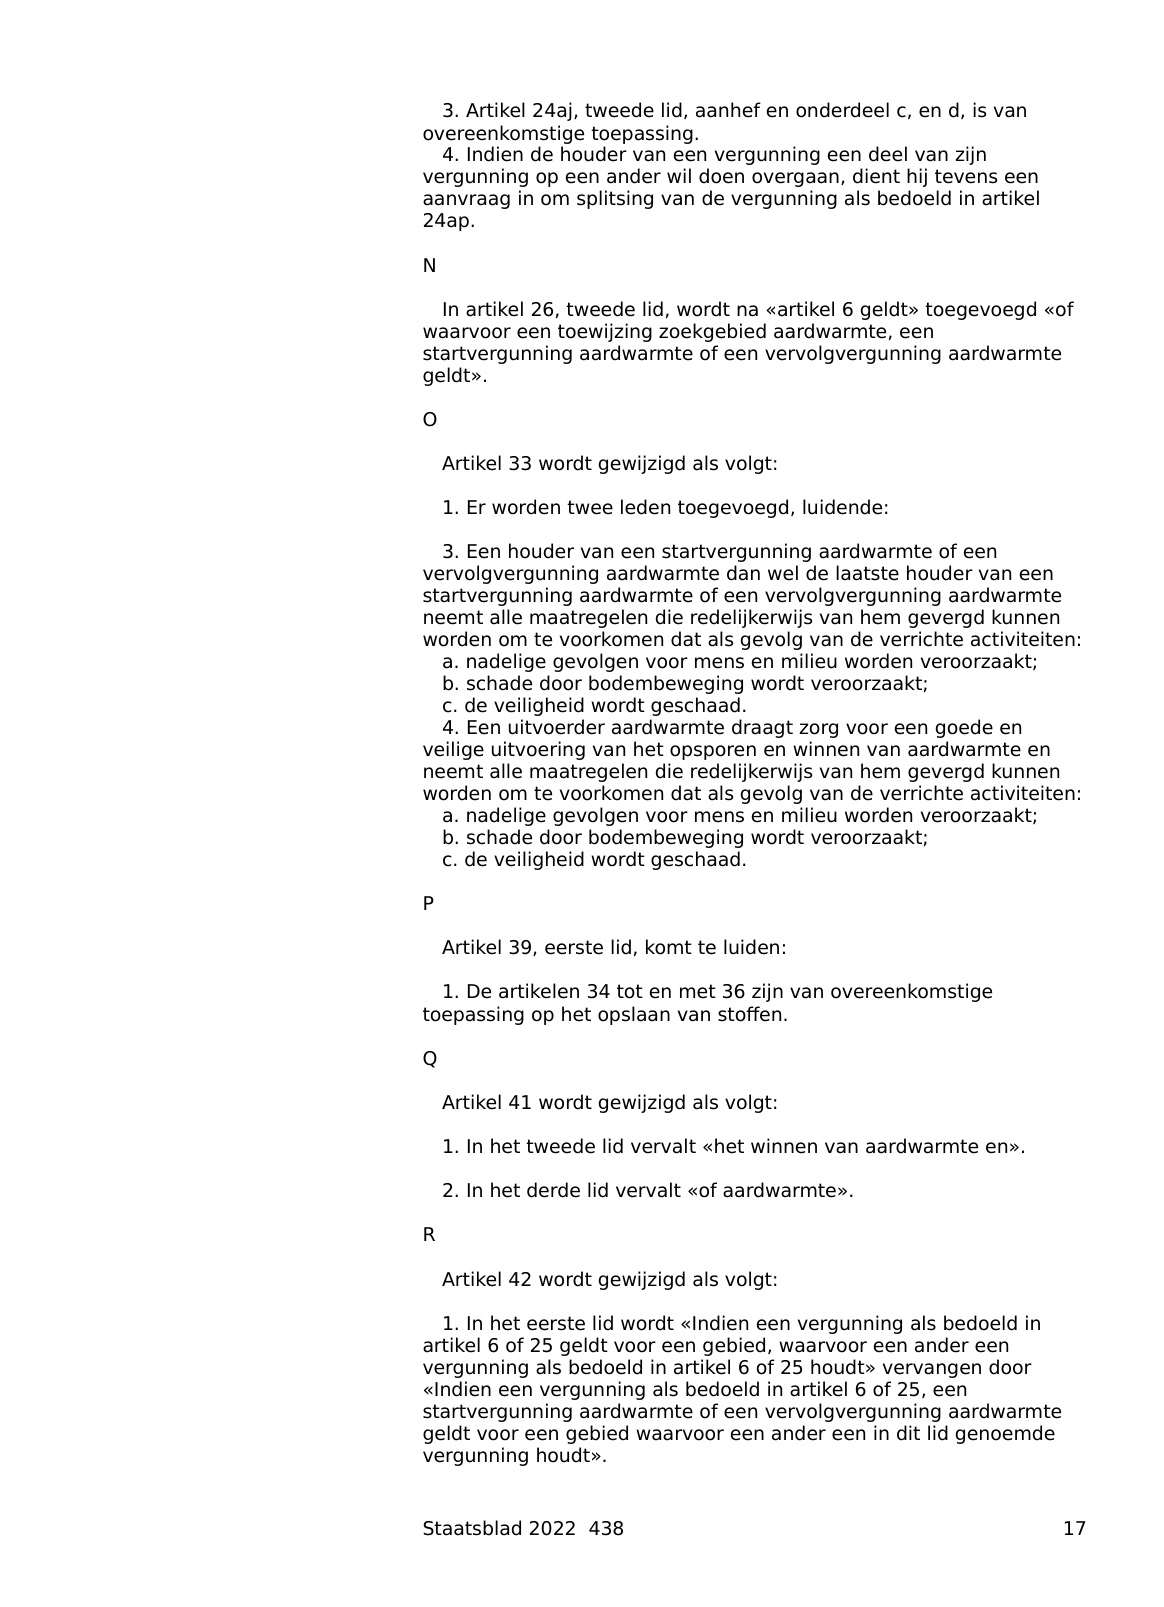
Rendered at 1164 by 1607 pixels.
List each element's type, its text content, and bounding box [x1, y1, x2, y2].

text c. de veiligheid wordt geschaad. [422, 849, 1087, 871]
text Artikel 33 wordt gewijzigd als volgt: [422, 453, 1087, 475]
text 1. De artikelen 34 tot en met 36 zijn van overeenkomstige toepassing op het opslaan van stoffen. [422, 981, 1087, 1025]
text O [422, 409, 1087, 431]
text 1. In het tweede lid vervalt «het winnen van aardwarmte en». [422, 1136, 1087, 1158]
text Q [422, 1048, 1087, 1069]
text Artikel 41 wordt gewijzigd als volgt: [422, 1092, 1087, 1114]
text 4. Indien de houder van een vergunning een deel van zijn vergunning op een ander wil doen overgaan, dient hij tevens een aanvraag in om splitsing van de vergunning als bedoeld in artikel 24ap. [422, 144, 1087, 232]
text 2. In het derde lid vervalt «of aardwarmte». [422, 1180, 1087, 1202]
text a. nadelige gevolgen voor mens en milieu worden veroorzaakt; [422, 805, 1087, 827]
text N [422, 254, 1087, 276]
text 1. Er worden twee leden toegevoegd, luidende: [422, 497, 1087, 519]
text b. schade door bodembeweging wordt veroorzaakt; [422, 673, 1087, 695]
text R [422, 1224, 1087, 1246]
text Artikel 42 wordt gewijzigd als volgt: [422, 1268, 1087, 1290]
text P [422, 893, 1087, 915]
text b. schade door bodembeweging wordt veroorzaakt; [422, 827, 1087, 849]
text 4. Een uitvoerder aardwarmte draagt zorg voor een goede en veilige uitvoering van het opsporen en winnen van aardwarmte en neemt alle maatregelen die redelijkerwijs van hem gevergd kunnen worden om te voorkomen dat als gevolg van de verrichte activiteiten: [422, 717, 1087, 805]
text a. nadelige gevolgen voor mens en milieu worden veroorzaakt; [422, 651, 1087, 673]
text In artikel 26, tweede lid, wordt na «artikel 6 geldt» toegevoegd «of waarvoor een toewijzing zoekgebied aardwarmte, een startvergunning aardwarmte of een vervolgvergunning aardwarmte geldt». [422, 299, 1087, 387]
text 1. In het eerste lid wordt «Indien een vergunning als bedoeld in artikel 6 of 25 geldt voor een gebied, waarvoor een ander een vergunning als bedoeld in artikel 6 of 25 houdt» vervangen door «Indien een vergunning als bedoeld in artikel 6 of 25, een startvergunning aardwarmte of een vervolgvergunning aardwarmte geldt voor een gebied waarvoor een ander een in dit lid genoemde vergunning houdt». [422, 1313, 1087, 1466]
text Artikel 39, eerste lid, komt te luiden: [422, 937, 1087, 959]
text 3. Een houder van een startvergunning aardwarmte of een vervolgvergunning aardwarmte dan wel de laatste houder van een startvergunning aardwarmte of een vervolgvergunning aardwarmte neemt alle maatregelen die redelijkerwijs van hem gevergd kunnen worden om te voorkomen dat als gevolg van de verrichte activiteiten: [422, 541, 1087, 651]
text 3. Artikel 24aj, tweede lid, aanhef en onderdeel c, en d, is van overeenkomstige toepassing. [422, 100, 1087, 144]
text c. de veiligheid wordt geschaad. [422, 695, 1087, 717]
